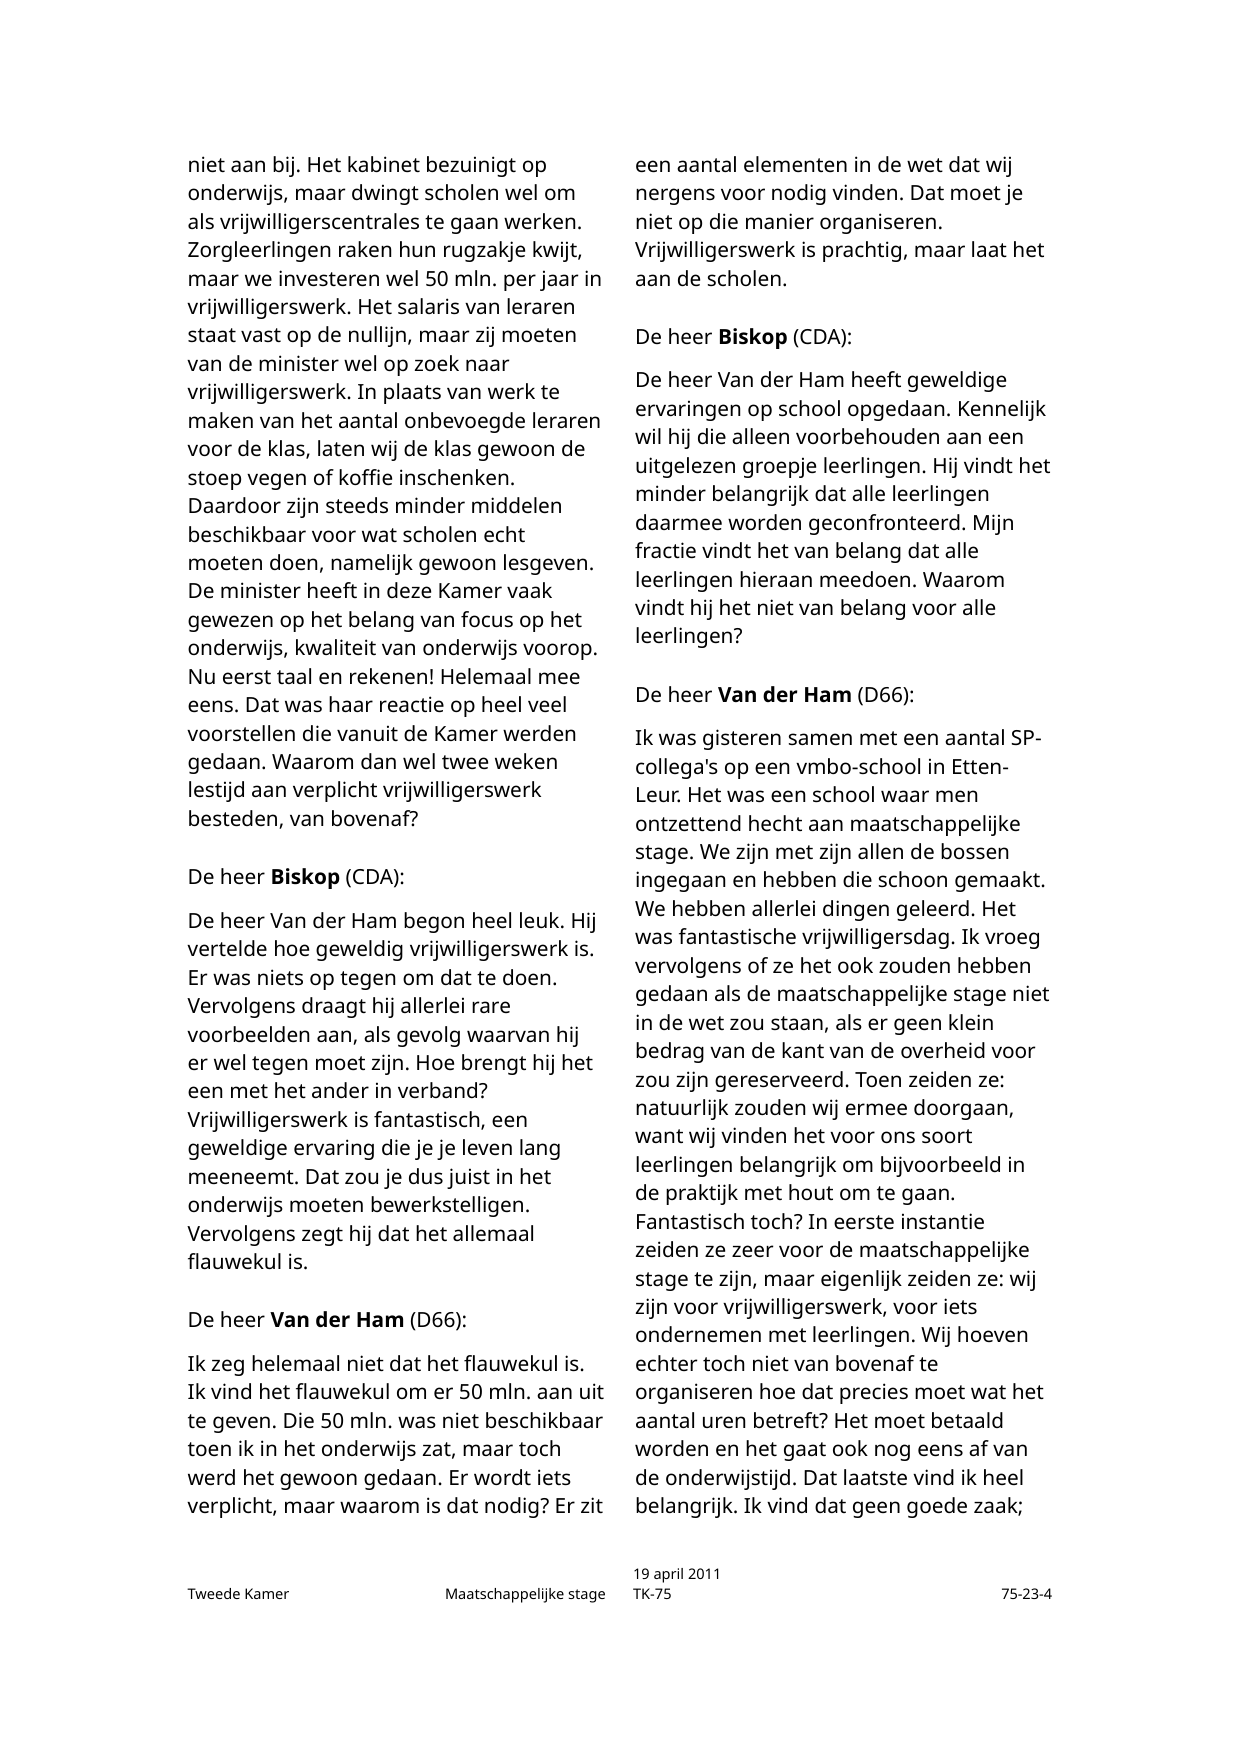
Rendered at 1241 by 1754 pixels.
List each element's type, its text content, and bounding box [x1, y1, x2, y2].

text De heer Van der Ham (D66): [635, 680, 1053, 708]
text een aantal elementen in de wet dat wij nergens voor nodig vinden. Dat moet je niet op die manier organiseren. Vrijwilligerswerk is prachtig, maar laat het aan de scholen. [635, 150, 1053, 292]
text De heer Van der Ham begon heel leuk. Hij vertelde hoe geweldig vrijwilligerswerk is. Er was niets op tegen om dat te doen. Vervolgens draagt hij allerlei rare voorbeelden aan, als gevolg waarvan hij er wel tegen moet zijn. Hoe brengt hij het een met het ander in verband? Vrijwilligerswerk is fantastisch, een geweldige ervaring die je je leven lang meeneemt. Dat zou je dus juist in het onderwijs moeten bewerkstelligen. Vervolgens zegt hij dat het allemaal flauwekul is. [187, 906, 605, 1276]
text De heer Biskop (CDA): [635, 322, 1053, 351]
text De heer Van der Ham (D66): [187, 1306, 605, 1334]
text niet aan bij. Het kabinet bezuinigt op onderwijs, maar dwingt scholen wel om als vrijwilligerscentrales te gaan werken. Zorgleerlingen raken hun rugzakje kwijt, maar we investeren wel 50 mln. per jaar in vrijwilligerswerk. Het salaris van leraren staat vast op de nullijn, maar zij moeten van de minister wel op zoek naar vrijwilligerswerk. In plaats van werk te maken van het aantal onbevoegde leraren voor de klas, laten wij de klas gewoon de stoep vegen of koffie inschenken. Daardoor zijn steeds minder middelen beschikbaar voor wat scholen echt moeten doen, namelijk gewoon lesgeven. [187, 150, 605, 577]
text De minister heeft in deze Kamer vaak gewezen op het belang van focus op het onderwijs, kwaliteit van onderwijs voorop. Nu eerst taal en rekenen! Helemaal mee eens. Dat was haar reactie op heel veel voorstellen die vanuit de Kamer werden gedaan. Waarom dan wel twee weken lestijd aan verplicht vrijwilligerswerk besteden, van bovenaf? [187, 577, 605, 832]
text Ik was gisteren samen met een aantal SP-collega's op een vmbo-school in Etten-Leur. Het was een school waar men ontzettend hecht aan maatschappelijke stage. We zijn met zijn allen de bossen ingegaan en hebben die schoon gemaakt. We hebben allerlei dingen geleerd. Het was fantastische vrijwilligersdag. Ik vroeg vervolgens of ze het ook zouden hebben gedaan als de maatschappelijke stage niet in de wet zou staan, als er geen klein bedrag van de kant van de overheid voor zou zijn gereserveerd. Toen zeiden ze: natuurlijk zouden wij ermee doorgaan, want wij vinden het voor ons soort leerlingen belangrijk om bijvoorbeeld in de praktijk met hout om te gaan. Fantastisch toch? In eerste instantie zeiden ze zeer voor de maatschappelijke stage te zijn, maar eigenlijk zeiden ze: wij zijn voor vrijwilligerswerk, voor iets ondernemen met leerlingen. Wij hoeven echter toch niet van bovenaf te organiseren hoe dat precies moet wat het aantal uren betreft? Het moet betaald worden en het gaat ook nog eens af van de onderwijstijd. Dat laatste vind ik heel belangrijk. Ik vind dat geen goede zaak; [635, 723, 1053, 1520]
text Ik zeg helemaal niet dat het flauwekul is. Ik vind het flauwekul om er 50 mln. aan uit te geven. Die 50 mln. was niet beschikbaar toen ik in het onderwijs zat, maar toch werd het gewoon gedaan. Er wordt iets verplicht, maar waarom is dat nodig? Er zit [187, 1349, 605, 1520]
text De heer Van der Ham heeft geweldige ervaringen op school opgedaan. Kennelijk wil hij die alleen voorbehouden aan een uitgelezen groepje leerlingen. Hij vindt het minder belangrijk dat alle leerlingen daarmee worden geconfronteerd. Mijn fractie vindt het van belang dat alle leerlingen hieraan meedoen. Waarom vindt hij het niet van belang voor alle leerlingen? [635, 366, 1053, 650]
text De heer Biskop (CDA): [187, 862, 605, 891]
